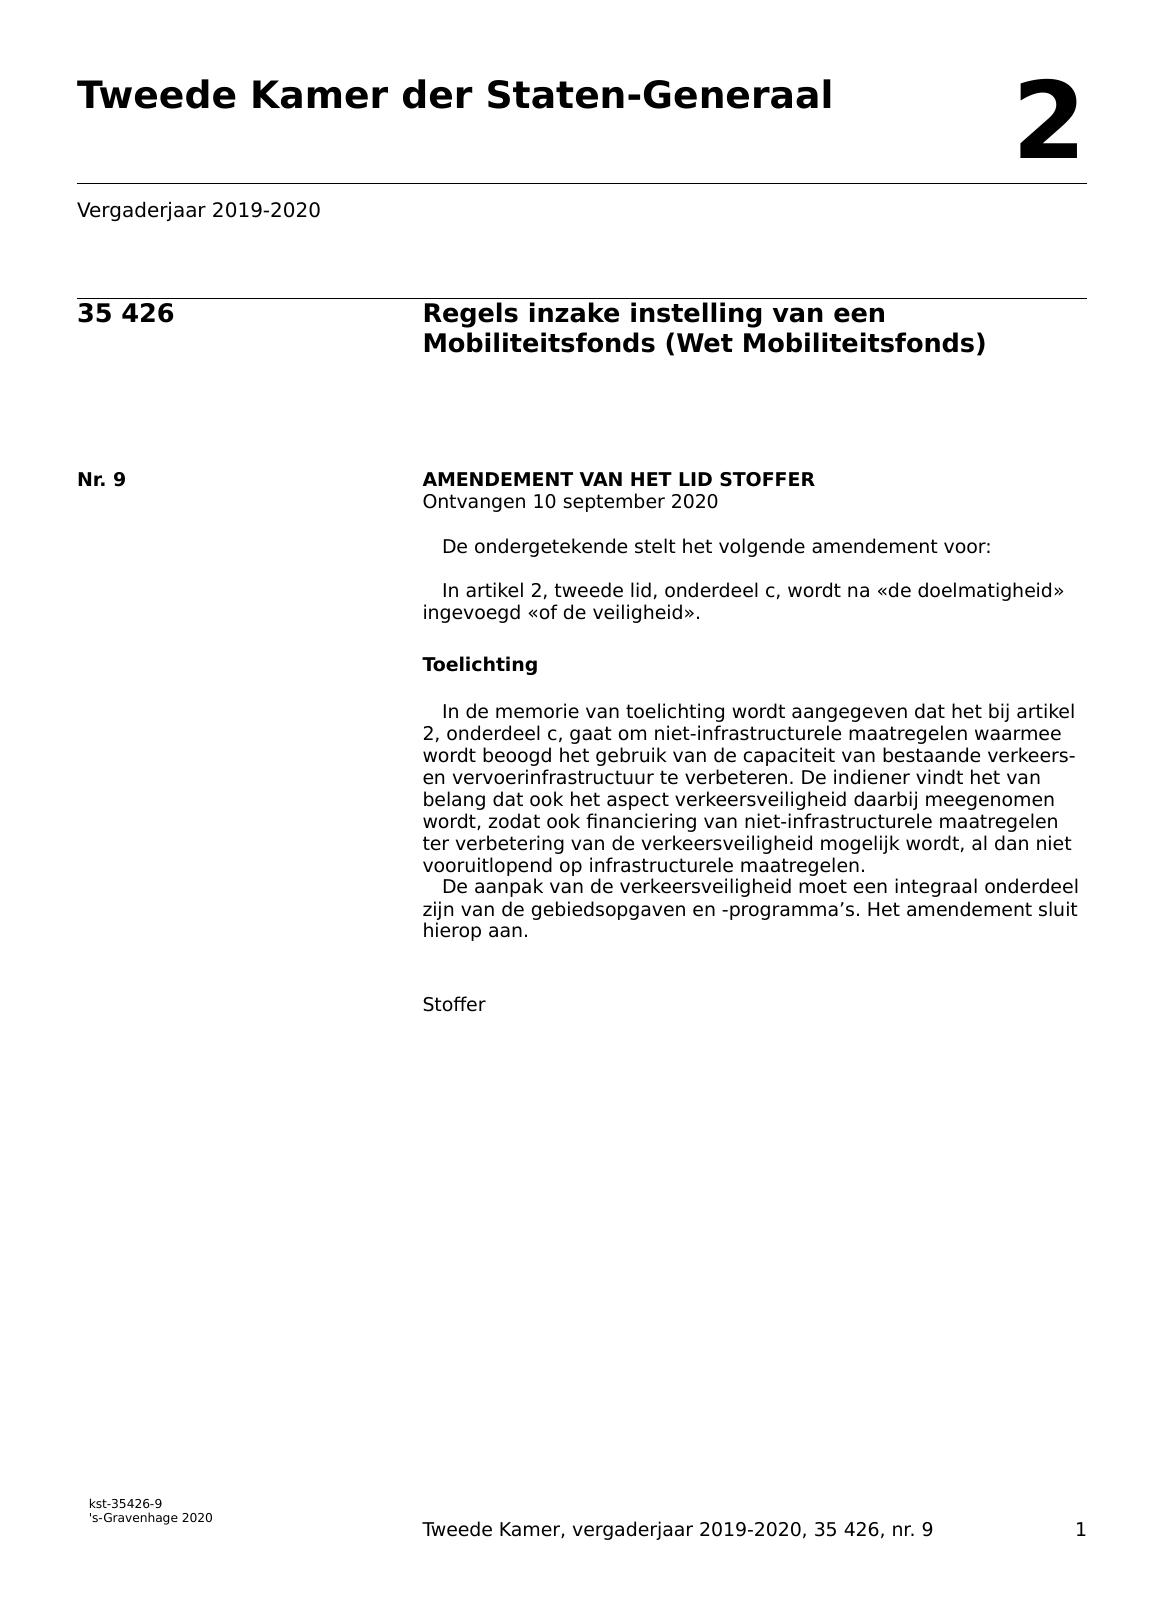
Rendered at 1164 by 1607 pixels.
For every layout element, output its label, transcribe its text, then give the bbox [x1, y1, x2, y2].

text kst-35426-9 [88, 1497, 323, 1511]
text Ontvangen 10 september 2020 [422, 491, 1087, 513]
table_header Tweede Kamer der Staten-Generaal [77, 59, 886, 183]
table_header 2 [886, 59, 1087, 183]
text De ondergetekende stelt het volgende amendement voor: [422, 536, 1087, 557]
text 's-Gravenhage 2020 [88, 1511, 323, 1525]
text In de memorie van toelichting wordt aangegeven dat het bij artikel 2, onderdeel c, gaat om niet-infrastructurele maatregelen waarmee wordt beoogd het gebruik van de capaciteit van bestaande verkeers- en vervoerinfrastructuur te verbeteren. De indiener vindt het van belang dat ook het aspect verkeersveiligheid daarbij meegenomen wordt, zodat ook financiering van niet-infrastructurele maatregelen ter verbetering van de verkeersveiligheid mogelijk wordt, al dan niet vooruitlopend op infrastructurele maatregelen. [422, 701, 1087, 876]
table_cell Vergaderjaar 2019-2020 [77, 184, 1087, 298]
text Stoffer [422, 972, 1087, 1016]
subtitle Toelichting [422, 654, 1087, 676]
text De aanpak van de verkeersveiligheid moet een integraal onderdeel zijn van de gebiedsopgaven en -programma’s. Het amendement sluit hierop aan. [422, 876, 1087, 942]
text In artikel 2, tweede lid, onderdeel c, wordt na «de doelmatigheid» ingevoegd «of de veiligheid». [422, 580, 1087, 624]
subtitle Nr. 9 AMENDEMENT VAN HET LID STOFFER [77, 469, 1087, 491]
subtitle 35 426 Regels inzake instelling van een Mobiliteitsfonds (Wet Mobiliteitsfonds) [77, 299, 1087, 358]
